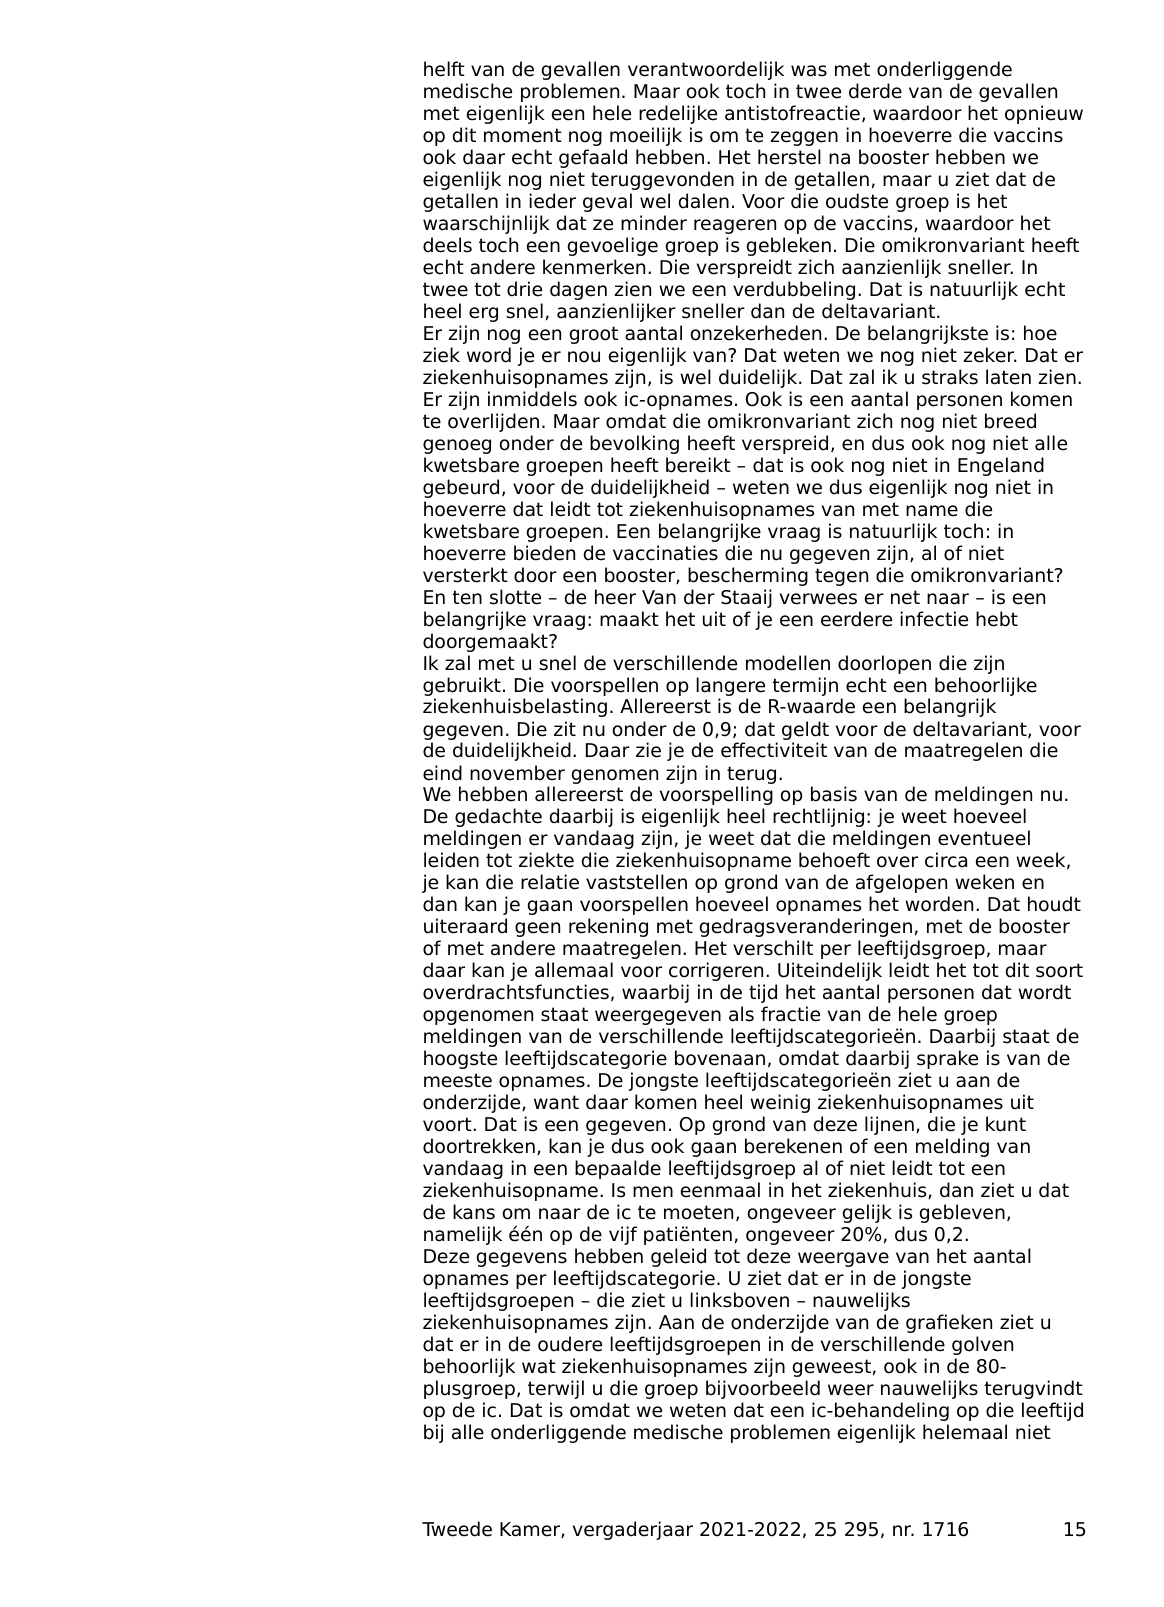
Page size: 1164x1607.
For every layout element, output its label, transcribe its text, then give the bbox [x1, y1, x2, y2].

text Ik zal met u snel de verschillende modellen doorlopen die zijn gebruikt. Die voorspellen op langere termijn echt een behoorlijke ziekenhuisbelasting. Allereerst is de R-waarde een belangrijk gegeven. Die zit nu onder de 0,9; dat geldt voor de deltavariant, voor de duidelijkheid. Daar zie je de effectiviteit van de maatregelen die eind november genomen zijn in terug. [422, 652, 1087, 784]
text helft van de gevallen verantwoordelijk was met onderliggende medische problemen. Maar ook toch in twee derde van de gevallen met eigenlijk een hele redelijke antistofreactie, waardoor het opnieuw op dit moment nog moeilijk is om te zeggen in hoeverre die vaccins ook daar echt gefaald hebben. Het herstel na booster hebben we eigenlijk nog niet teruggevonden in de getallen, maar u ziet dat de getallen in ieder geval wel dalen. Voor die oudste groep is het waarschijnlijk dat ze minder reageren op de vaccins, waardoor het deels toch een gevoelige groep is gebleken. Die omikronvariant heeft echt andere kenmerken. Die verspreidt zich aanzienlijk sneller. In twee tot drie dagen zien we een verdubbeling. Dat is natuurlijk echt heel erg snel, aanzienlijker sneller dan de deltavariant. [422, 59, 1087, 323]
text Deze gegevens hebben geleid tot deze weergave van het aantal opnames per leeftijdscategorie. U ziet dat er in de jongste leeftijdsgroepen – die ziet u linksboven – nauwelijks ziekenhuisopnames zijn. Aan de onderzijde van de grafieken ziet u dat er in de oudere leeftijdsgroepen in de verschillende golven behoorlijk wat ziekenhuisopnames zijn geweest, ook in de 80-plusgroep, terwijl u die groep bijvoorbeeld weer nauwelijks terugvindt op de ic. Dat is omdat we weten dat een ic-behandeling op die leeftijd bij alle onderliggende medische problemen eigenlijk helemaal niet [422, 1246, 1087, 1444]
text Er zijn nog een groot aantal onzekerheden. De belangrijkste is: hoe ziek word je er nou eigenlijk van? Dat weten we nog niet zeker. Dat er ziekenhuisopnames zijn, is wel duidelijk. Dat zal ik u straks laten zien. Er zijn inmiddels ook ic-opnames. Ook is een aantal personen komen te overlijden. Maar omdat die omikronvariant zich nog niet breed genoeg onder de bevolking heeft verspreid, en dus ook nog niet alle kwetsbare groepen heeft bereikt – dat is ook nog niet in Engeland gebeurd, voor de duidelijkheid – weten we dus eigenlijk nog niet in hoeverre dat leidt tot ziekenhuisopnames van met name die kwetsbare groepen. Een belangrijke vraag is natuurlijk toch: in hoeverre bieden de vaccinaties die nu gegeven zijn, al of niet versterkt door een booster, bescherming tegen die omikronvariant? En ten slotte – de heer Van der Staaij verwees er net naar – is een belangrijke vraag: maakt het uit of je een eerdere infectie hebt doorgemaakt? [422, 323, 1087, 652]
text We hebben allereerst de voorspelling op basis van de meldingen nu. De gedachte daarbij is eigenlijk heel rechtlijnig: je weet hoeveel meldingen er vandaag zijn, je weet dat die meldingen eventueel leiden tot ziekte die ziekenhuisopname behoeft over circa een week, je kan die relatie vaststellen op grond van de afgelopen weken en dan kan je gaan voorspellen hoeveel opnames het worden. Dat houdt uiteraard geen rekening met gedragsveranderingen, met de booster of met andere maatregelen. Het verschilt per leeftijdsgroep, maar daar kan je allemaal voor corrigeren. Uiteindelijk leidt het tot dit soort overdrachtsfuncties, waarbij in de tijd het aantal personen dat wordt opgenomen staat weergegeven als fractie van de hele groep meldingen van de verschillende leeftijdscategorieën. Daarbij staat de hoogste leeftijdscategorie bovenaan, omdat daarbij sprake is van de meeste opnames. De jongste leeftijdscategorieën ziet u aan de onderzijde, want daar komen heel weinig ziekenhuisopnames uit voort. Dat is een gegeven. Op grond van deze lijnen, die je kunt doortrekken, kan je dus ook gaan berekenen of een melding van vandaag in een bepaalde leeftijdsgroep al of niet leidt tot een ziekenhuisopname. Is men eenmaal in het ziekenhuis, dan ziet u dat de kans om naar de ic te moeten, ongeveer gelijk is gebleven, namelijk één op de vijf patiënten, ongeveer 20%, dus 0,2. [422, 784, 1087, 1246]
